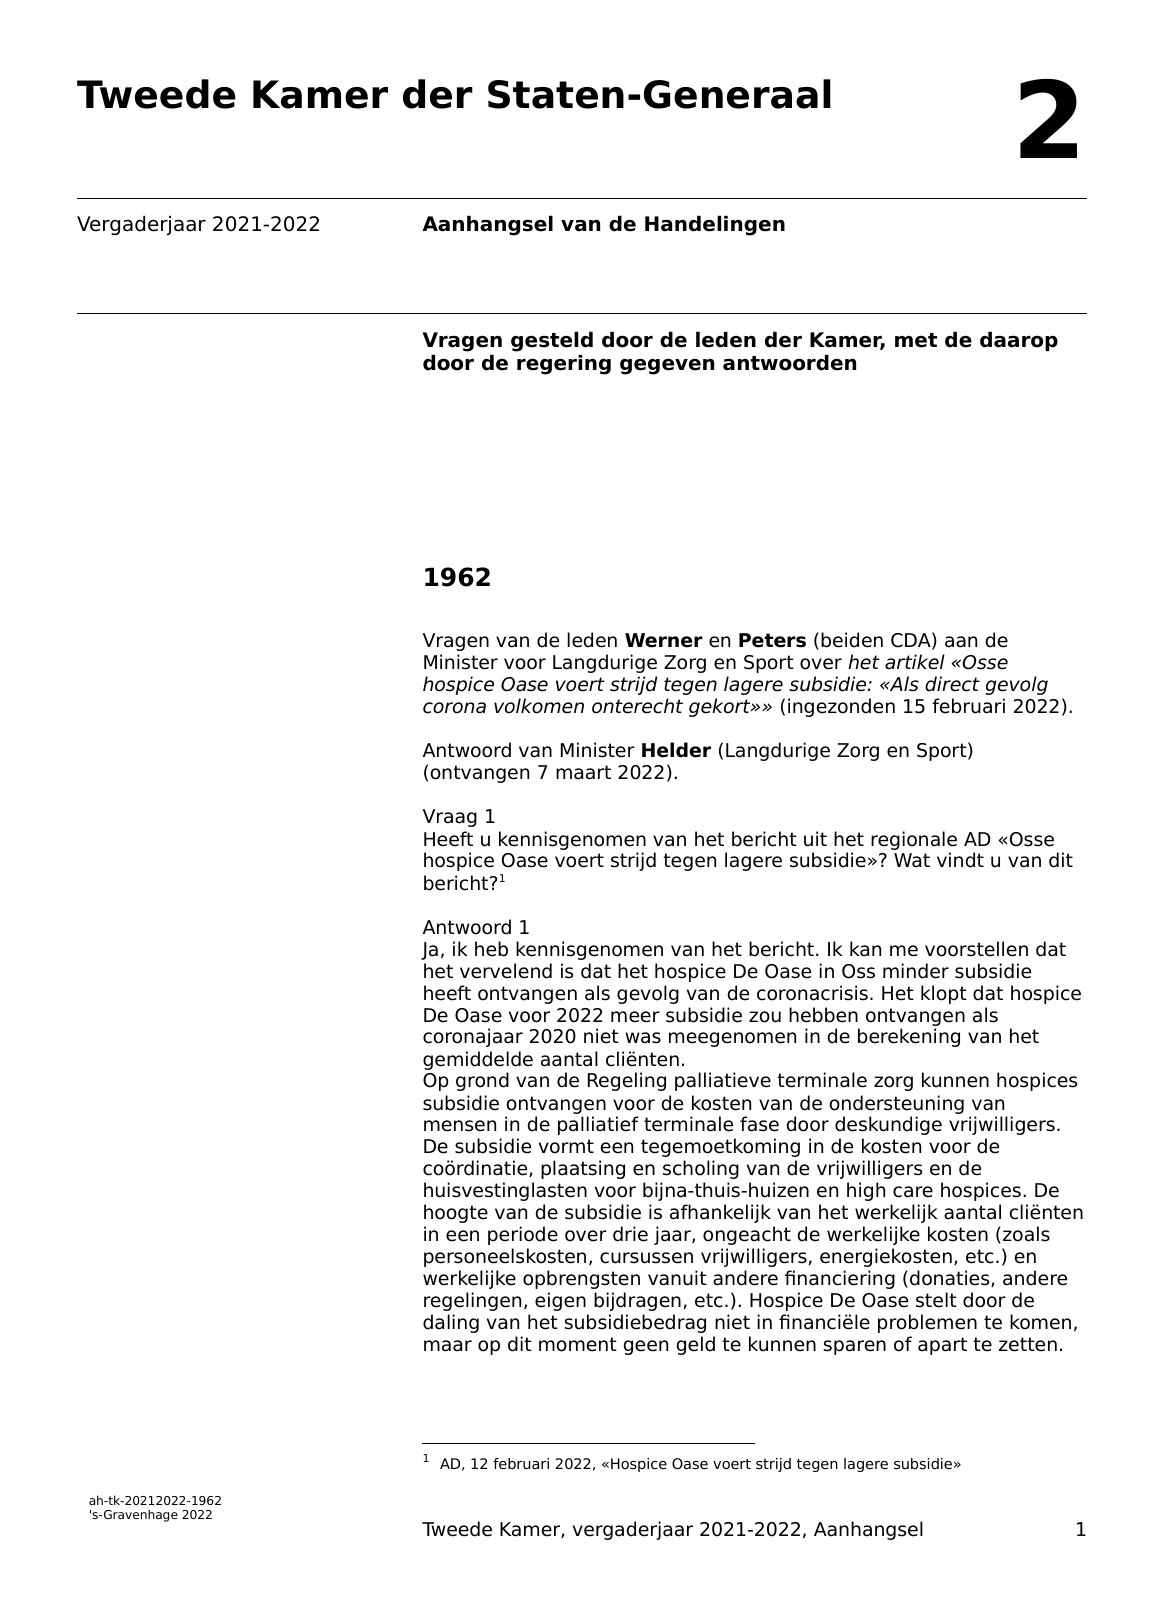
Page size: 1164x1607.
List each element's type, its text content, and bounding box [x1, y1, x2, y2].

table_cell Aanhangsel van de Handelingen [422, 199, 1087, 313]
text 's-Gravenhage 2022 [88, 1508, 323, 1522]
text Antwoord van Minister Helder (Langdurige Zorg en Sport) (ontvangen 7 maart 2022). [422, 740, 1087, 784]
text Ja, ik heb kennisgenomen van het bericht. Ik kan me voorstellen dat het vervelend is dat het hospice De Oase in Oss minder subsidie heeft ontvangen als gevolg van de coronacrisis. Het klopt dat hospice De Oase voor 2022 meer subsidie zou hebben ontvangen als coronajaar 2020 niet was meegenomen in de berekening van het gemiddelde aantal cliënten. [422, 938, 1087, 1070]
table_cell Vragen gesteld door de leden der Kamer, met de daarop door de regering gegeven antwoorden [422, 314, 1087, 375]
table_cell [77, 314, 422, 375]
text Heeft u kennisgenomen van het bericht uit het regionale AD «Osse hospice Oase voert strijd tegen lagere subsidie»? Wat vindt u van dit bericht? [422, 828, 1087, 894]
text Op grond van de Regeling palliatieve terminale zorg kunnen hospices subsidie ontvangen voor de kosten van de ondersteuning van mensen in de palliatief terminale fase door deskundige vrijwilligers. De subsidie vormt een tegemoetkoming in de kosten voor de coördinatie, plaatsing en scholing van de vrijwilligers en de huisvestinglasten voor bijna-thuis-huizen en high care hospices. De hoogte van de subsidie is afhankelijk van het werkelijk aantal cliënten in een periode over drie jaar, ongeacht de werkelijke kosten (zoals personeelskosten, cursussen vrijwilligers, energiekosten, etc.) en werkelijke opbrengsten vanuit andere financiering (donaties, andere regelingen, eigen bijdragen, etc.). Hospice De Oase stelt door de daling van het subsidiebedrag niet in financiële problemen te komen, maar op dit moment geen geld te kunnen sparen of apart te zetten. [422, 1070, 1087, 1356]
text Vragen van de leden Werner en Peters (beiden CDA) aan de Minister voor Langdurige Zorg en Sport over het artikel «Osse hospice Oase voert strijd tegen lagere subsidie: «Als direct gevolg corona volkomen onterecht gekort»» (ingezonden 15 februari 2022). [422, 630, 1087, 718]
text Antwoord 1 [422, 917, 1087, 938]
text 1962 [422, 563, 1087, 592]
table_cell Vergaderjaar 2021-2022 [77, 199, 422, 313]
table_header Tweede Kamer der Staten-Generaal [77, 59, 886, 198]
text AD, 12 februari 2022, «Hospice Oase voert strijd tegen lagere subsidie» [422, 1452, 1087, 1474]
text ah-tk-20212022-1962 [88, 1494, 323, 1508]
table_header 2 [886, 59, 1087, 198]
text Vraag 1 [422, 806, 1087, 828]
